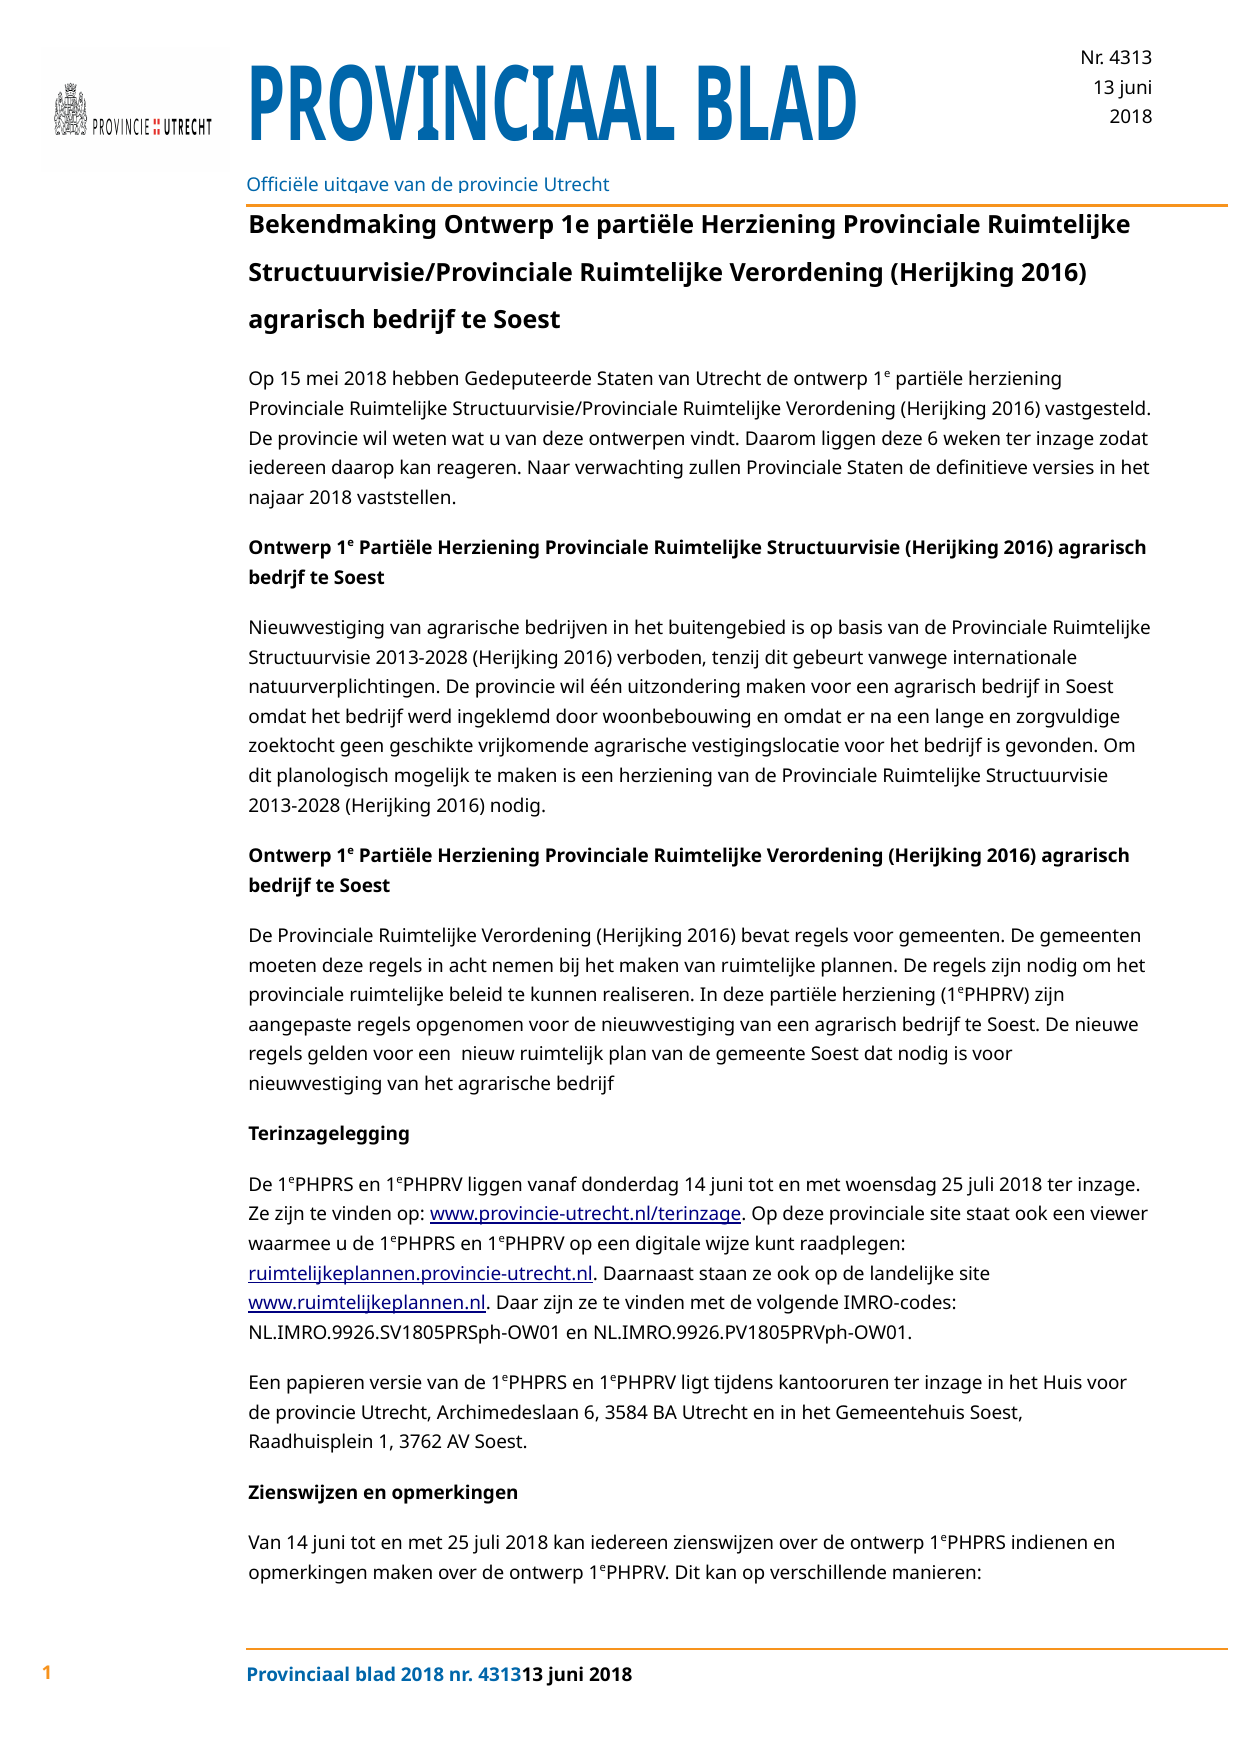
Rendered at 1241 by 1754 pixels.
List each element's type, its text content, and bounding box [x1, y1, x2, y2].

text Op 15 mei 2018 hebben Gedeputeerde Staten van Utrecht de ontwerp 1e partiële herziening Provinciale Ruimtelijke Structuurvisie/Provinciale Ruimtelijke Verordening (Herijking 2016) vastgesteld. De provincie wil weten wat u van deze ontwerpen vindt. Daarom liggen deze 6 weken ter inzage zodat iedereen daarop kan reageren. Naar verwachting zullen Provinciale Staten de definitieve versies in het najaar 2018 vaststellen. [248, 366, 1152, 509]
text Ontwerp 1e Partiële Herziening Provinciale Ruimtelijke Structuurvisie (Herijking 2016) agrarisch bedrjf te Soest [248, 534, 1152, 589]
text Ontwerp 1e Partiële Herziening Provinciale Ruimtelijke Verordening (Herijking 2016) agrarisch bedrijf te Soest [248, 842, 1152, 897]
text Bekendmaking Ontwerp 1e partiële Herziening Provinciale Ruimtelijke Structuurvisie/Provinciale Ruimtelijke Verordening (Herijking 2016) agrarisch bedrijf te Soest [248, 207, 1152, 336]
picture [41, 47, 231, 172]
text Terinzagelegging [248, 1121, 1152, 1146]
text Nieuwvestiging van agrarische bedrijven in het buitengebied is op basis van de Provinciale Ruimtelijke Structuurvisie 2013-2028 (Herijking 2016) verboden, tenzij dit gebeurt vanwege internationale natuurverplichtingen. De provincie wil één uitzondering maken voor een agrarisch bedrijf in Soest omdat het bedrijf werd ingeklemd door woonbebouwing en omdat er na een lange en zorgvuldige zoektocht geen geschikte vrijkomende agrarische vestigingslocatie voor het bedrijf is gevonden. Om dit planologisch mogelijk te maken is een herziening van de Provinciale Ruimtelijke Structuurvisie 2013-2028 (Herijking 2016) nodig. [248, 614, 1152, 817]
text Van 14 juni tot en met 25 juli 2018 kan iedereen zienswijzen over de ontwerp 1ePHPRS indienen en opmerkingen maken over de ontwerp 1ePHPRV. Dit kan op verschillende manieren: [248, 1529, 1152, 1584]
text Zienswijzen en opmerkingen [248, 1479, 1152, 1504]
text De 1ePHPRS en 1ePHPRV liggen vanaf donderdag 14 juni tot en met woensdag 25 juli 2018 ter inzage. Ze zijn te vinden op: www.provincie-utrecht.nl/terinzage. Op deze provinciale site staat ook een viewer waarmee u de 1ePHPRS en 1ePHPRV op een digitale wijze kunt raadplegen: ruimtelijkeplannen.provincie-utrecht.nl. Daarnaast staan ze ook op de landelijke site www.ruimtelijkeplannen.nl. Daar zijn ze te vinden met de volgende IMRO-codes: NL.IMRO.9926.SV1805PRSph-OW01 en NL.IMRO.9926.PV1805PRVph-OW01. [248, 1171, 1152, 1344]
text De Provinciale Ruimtelijke Verordening (Herijking 2016) bevat regels voor gemeenten. De gemeenten moeten deze regels in acht nemen bij het maken van ruimtelijke plannen. De regels zijn nodig om het provinciale ruimtelijke beleid te kunnen realiseren. In deze partiële herziening (1ePHPRV) zijn aangepaste regels opgenomen voor de nieuwvestiging van een agrarisch bedrijf te Soest. De nieuwe regels gelden voor een nieuw ruimtelijk plan van de gemeente Soest dat nodig is voor nieuwvestiging van het agrarische bedrijf [248, 922, 1152, 1096]
text Een papieren versie van de 1ePHPRS en 1ePHPRV ligt tijdens kantooruren ter inzage in het Huis voor de provincie Utrecht, Archimedeslaan 6, 3584 BA Utrecht en in het Gemeentehuis Soest, Raadhuisplein 1, 3762 AV Soest. [248, 1369, 1152, 1454]
